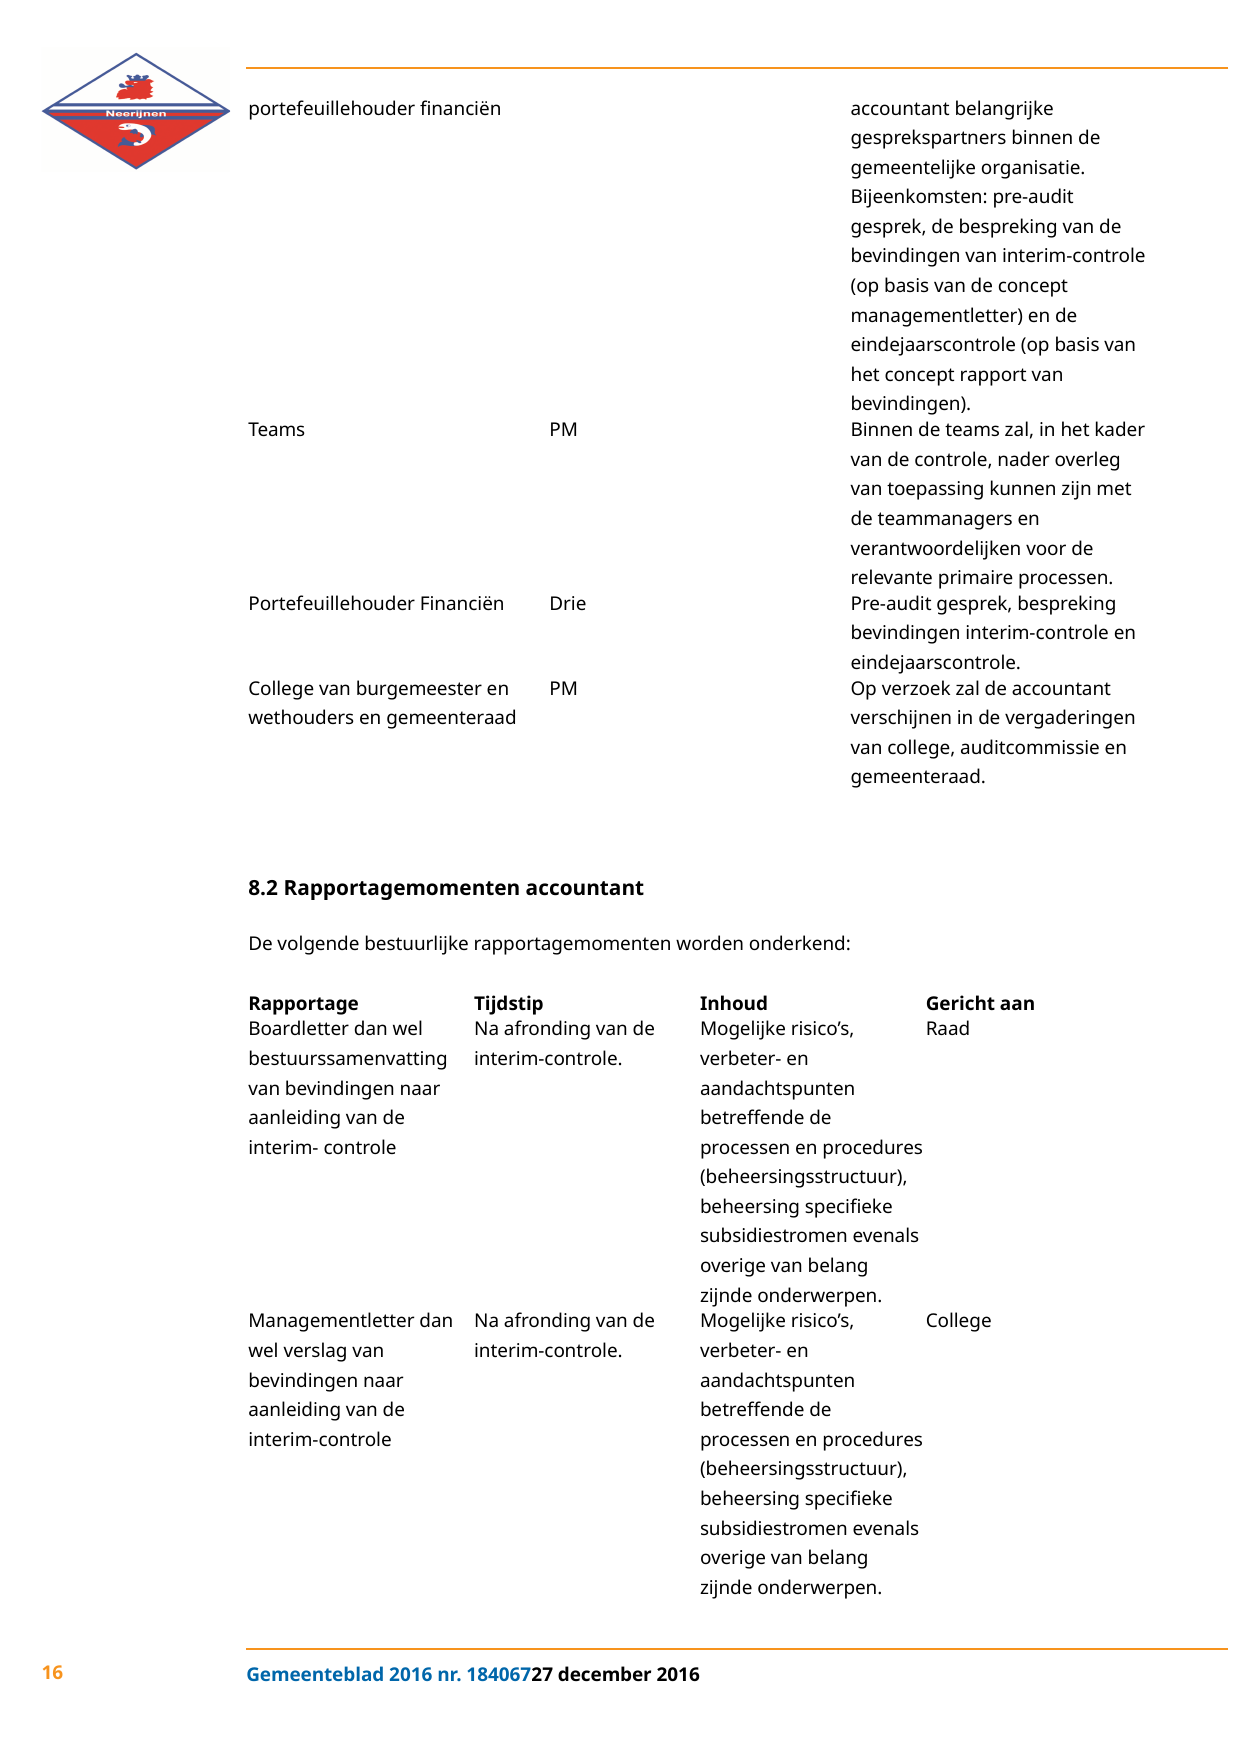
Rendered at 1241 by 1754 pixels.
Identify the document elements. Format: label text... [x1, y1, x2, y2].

table_cell PM [549, 416, 850, 590]
table_cell Op verzoek zal de accountant verschijnen in de vergaderingen van college, auditcommissie en gemeenteraad. [850, 675, 1152, 819]
table_cell PM [549, 675, 850, 819]
table_cell Mogelijke risico’s, verbeter- en aandachtspunten betreffende de processen en procedures (beheersingsstructuur), beheersing specifieke subsidiestromen evenals overige van belang zijnde onderwerpen. [700, 1016, 926, 1308]
table_cell Na afronding van de interim-controle. [474, 1308, 700, 1599]
table_header Gericht aan [926, 990, 1152, 1016]
table_cell [549, 95, 850, 416]
table_header Inhoud [700, 990, 926, 1016]
table_cell Teams [248, 416, 549, 590]
table_header Rapportage [248, 990, 474, 1016]
table_cell Drie [549, 590, 850, 675]
table_cell College van burgemeester en wethouders en gemeenteraad [248, 675, 549, 819]
text 8.2 Rapportagemomenten accountant [248, 873, 1152, 901]
table_cell portefeuillehouder financiën [248, 95, 549, 416]
table_cell accountant belangrijke gesprekspartners binnen de gemeentelijke organisatie. Bijeenkomsten: pre-audit gesprek, de bespreking van de bevindingen van interim-controle (op basis van de concept managementletter) en de eindejaarscontrole (op basis van het concept rapport van bevindingen). [850, 95, 1152, 416]
table_cell Raad [926, 1016, 1152, 1308]
table_cell Portefeuillehouder Financiën [248, 590, 549, 675]
table_header Tijdstip [474, 990, 700, 1016]
table_cell Managementletter dan wel verslag van bevindingen naar aanleiding van de interim-controle [248, 1308, 474, 1599]
table_cell College [926, 1308, 1152, 1599]
table_cell Binnen de teams zal, in het kader van de controle, nader overleg van toepassing kunnen zijn met de teammanagers en verantwoordelijken voor de relevante primaire processen. [850, 416, 1152, 590]
table_cell Boardletter dan wel bestuurssamenvatting van bevindingen naar aanleiding van de interim- controle [248, 1016, 474, 1308]
table_cell Pre-audit gesprek, bespreking bevindingen interim-controle en eindejaarscontrole. [850, 590, 1152, 675]
text De volgende bestuurlijke rapportagemomenten worden onderkend: [248, 931, 1152, 956]
table_cell Na afronding van de interim-controle. [474, 1016, 700, 1308]
table_cell Mogelijke risico’s, verbeter- en aandachtspunten betreffende de processen en procedures (beheersingsstructuur), beheersing specifieke subsidiestromen evenals overige van belang zijnde onderwerpen. [700, 1308, 926, 1599]
picture [41, 47, 231, 172]
